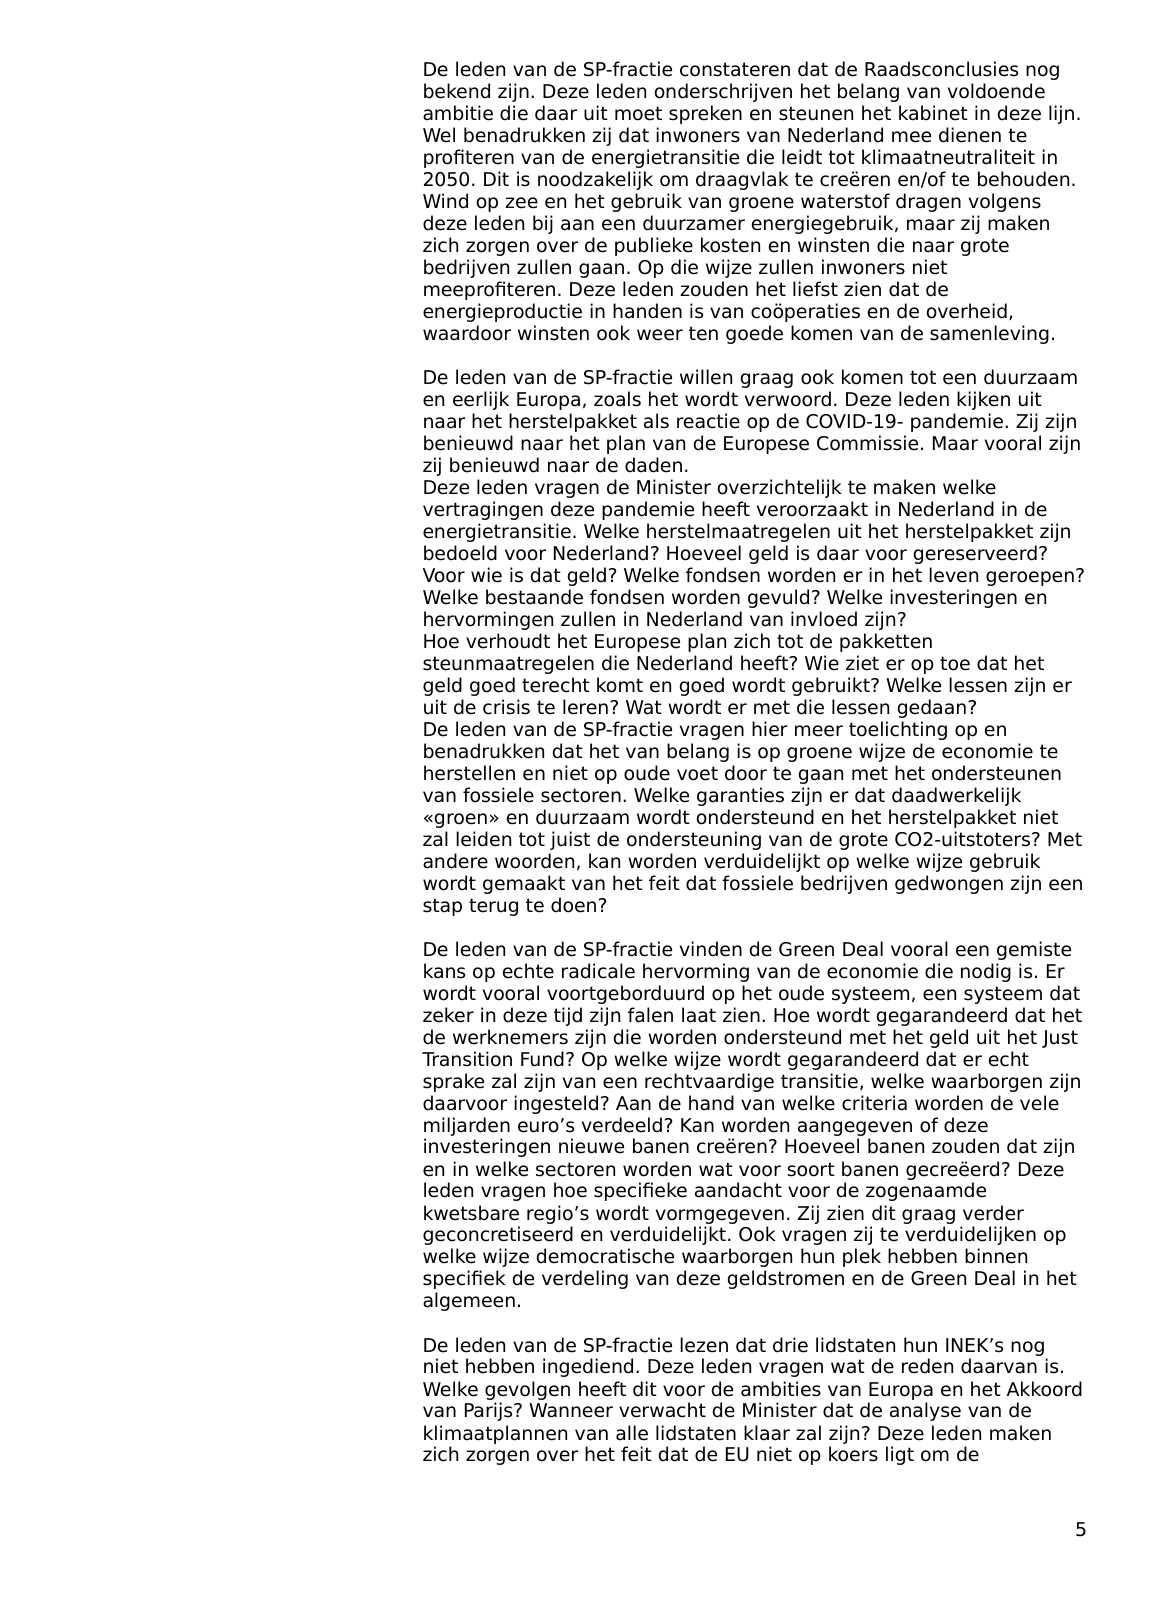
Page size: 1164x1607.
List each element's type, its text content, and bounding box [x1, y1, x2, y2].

text De leden van de SP-fractie lezen dat drie lidstaten hun INEK’s nog niet hebben ingediend. Deze leden vragen wat de reden daarvan is. Welke gevolgen heeft dit voor de ambities van Europa en het Akkoord van Parijs? Wanneer verwacht de Minister dat de analyse van de klimaatplannen van alle lidstaten klaar zal zijn? Deze leden maken zich zorgen over het feit dat de EU niet op koers ligt om de [422, 1334, 1087, 1466]
text De leden van de SP-fractie willen graag ook komen tot een duurzaam en eerlijk Europa, zoals het wordt verwoord. Deze leden kijken uit naar het herstelpakket als reactie op de COVID-19- pandemie. Zij zijn benieuwd naar het plan van de Europese Commissie. Maar vooral zijn zij benieuwd naar de daden. [422, 367, 1087, 477]
text De leden van de SP-fractie constateren dat de Raadsconclusies nog bekend zijn. Deze leden onderschrijven het belang van voldoende ambitie die daar uit moet spreken en steunen het kabinet in deze lijn. Wel benadrukken zij dat inwoners van Nederland mee dienen te profiteren van de energietransitie die leidt tot klimaatneutraliteit in 2050. Dit is noodzakelijk om draagvlak te creëren en/of te behouden. Wind op zee en het gebruik van groene waterstof dragen volgens deze leden bij aan een duurzamer energiegebruik, maar zij maken zich zorgen over de publieke kosten en winsten die naar grote bedrijven zullen gaan. Op die wijze zullen inwoners niet meeprofiteren. Deze leden zouden het liefst zien dat de energieproductie in handen is van coöperaties en de overheid, waardoor winsten ook weer ten goede komen van de samenleving. [422, 59, 1087, 345]
text De leden van de SP-fractie vragen hier meer toelichting op en benadrukken dat het van belang is op groene wijze de economie te herstellen en niet op oude voet door te gaan met het ondersteunen van fossiele sectoren. Welke garanties zijn er dat daadwerkelijk «groen» en duurzaam wordt ondersteund en het herstelpakket niet zal leiden tot juist de ondersteuning van de grote CO2-uitstoters? Met andere woorden, kan worden verduidelijkt op welke wijze gebruik wordt gemaakt van het feit dat fossiele bedrijven gedwongen zijn een stap terug te doen? [422, 719, 1087, 916]
text Deze leden vragen de Minister overzichtelijk te maken welke vertragingen deze pandemie heeft veroorzaakt in Nederland in de energietransitie. Welke herstelmaatregelen uit het herstelpakket zijn bedoeld voor Nederland? Hoeveel geld is daar voor gereserveerd? Voor wie is dat geld? Welke fondsen worden er in het leven geroepen? Welke bestaande fondsen worden gevuld? Welke investeringen en hervormingen zullen in Nederland van invloed zijn? [422, 477, 1087, 631]
text Hoe verhoudt het Europese plan zich tot de pakketten steunmaatregelen die Nederland heeft? Wie ziet er op toe dat het geld goed terecht komt en goed wordt gebruikt? Welke lessen zijn er uit de crisis te leren? Wat wordt er met die lessen gedaan? [422, 631, 1087, 719]
text De leden van de SP-fractie vinden de Green Deal vooral een gemiste kans op echte radicale hervorming van de economie die nodig is. Er wordt vooral voortgeborduurd op het oude systeem, een systeem dat zeker in deze tijd zijn falen laat zien. Hoe wordt gegarandeerd dat het de werknemers zijn die worden ondersteund met het geld uit het Just Transition Fund? Op welke wijze wordt gegarandeerd dat er echt sprake zal zijn van een rechtvaardige transitie, welke waarborgen zijn daarvoor ingesteld? Aan de hand van welke criteria worden de vele miljarden euro’s verdeeld? Kan worden aangegeven of deze investeringen nieuwe banen creëren? Hoeveel banen zouden dat zijn en in welke sectoren worden wat voor soort banen gecreëerd? Deze leden vragen hoe specifieke aandacht voor de zogenaamde kwetsbare regio’s wordt vormgegeven. Zij zien dit graag verder geconcretiseerd en verduidelijkt. Ook vragen zij te verduidelijken op welke wijze democratische waarborgen hun plek hebben binnen specifiek de verdeling van deze geldstromen en de Green Deal in het algemeen. [422, 939, 1087, 1312]
